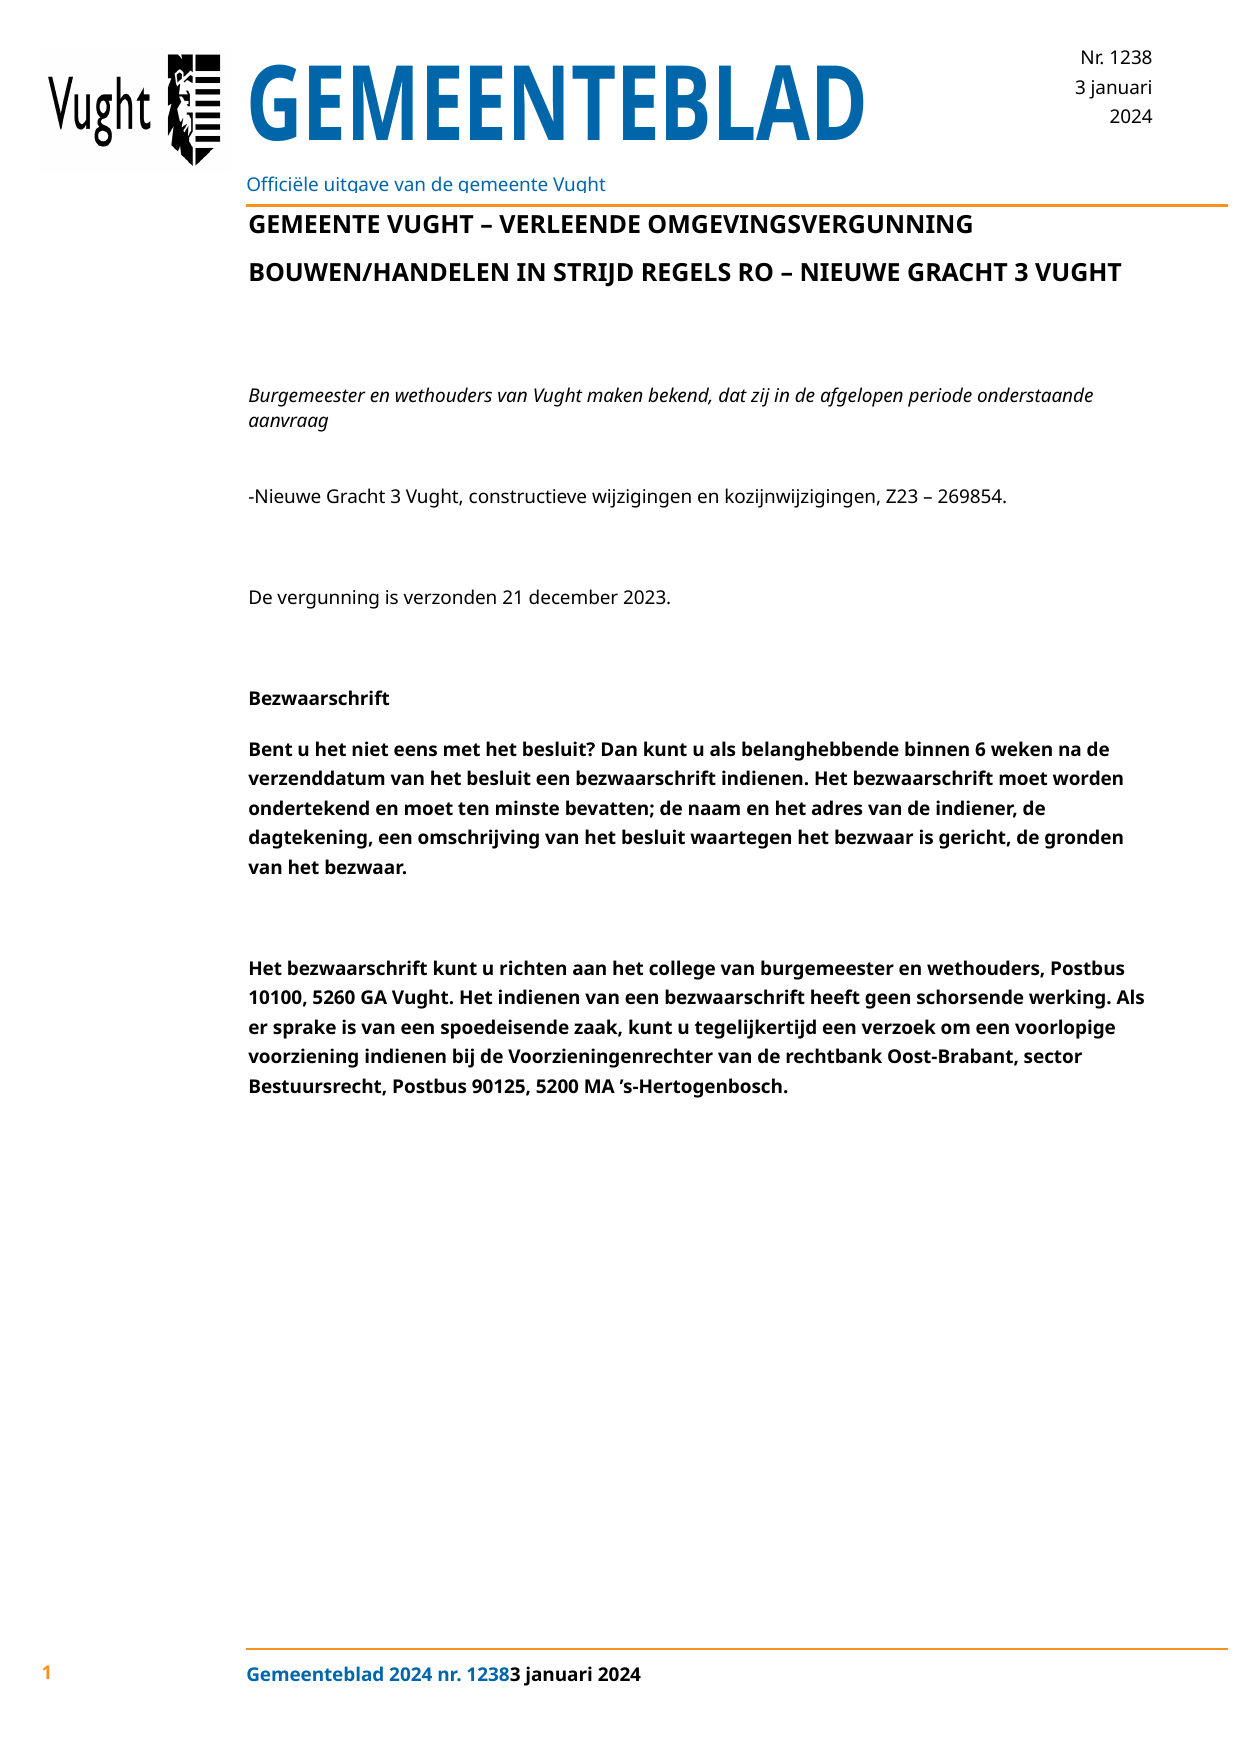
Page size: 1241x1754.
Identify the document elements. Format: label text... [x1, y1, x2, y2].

picture [41, 47, 231, 172]
text Het bezwaarschrift kunt u richten aan het college van burgemeester en wethouders, Postbus 10100, 5260 GA Vught. Het indienen van een bezwaarschrift heeft geen schorsende werking. Als er sprake is van een spoedeisende zaak, kunt u tegelijkertijd een verzoek om een voorlopige voorziening indienen bij de Voorzieningenrechter van de rechtbank Oost-Brabant, sector Bestuursrecht, Postbus 90125, 5200 MA ’s-Hertogenbosch. [248, 955, 1152, 1099]
text GEMEENTE VUGHT – VERLEENDE OMGEVINGSVERGUNNING BOUWEN/HANDELEN IN STRIJD REGELS RO – NIEUWE GRACHT 3 VUGHT [248, 207, 1152, 288]
text Burgemeester en wethouders van Vught maken bekend, dat zij in de afgelopen periode onderstaande aanvraag [248, 382, 1152, 433]
text Bent u het niet eens met het besluit? Dan kunt u als belanghebbende binnen 6 weken na de verzenddatum van het besluit een bezwaarschrift indienen. Het bezwaarschrift moet worden ondertekend en moet ten minste bevatten; de naam en het adres van de indiener, de dagtekening, een omschrijving van het besluit waartegen het bezwaar is gericht, de gronden van het bezwaar. [248, 736, 1152, 880]
text -Nieuwe Gracht 3 Vught, constructieve wijzigingen en kozijnwijzigingen, Z23 – 269854. [248, 484, 1152, 509]
text De vergunning is verzonden 21 december 2023. [248, 584, 1152, 610]
text Bezwaarschrift [248, 685, 1152, 711]
